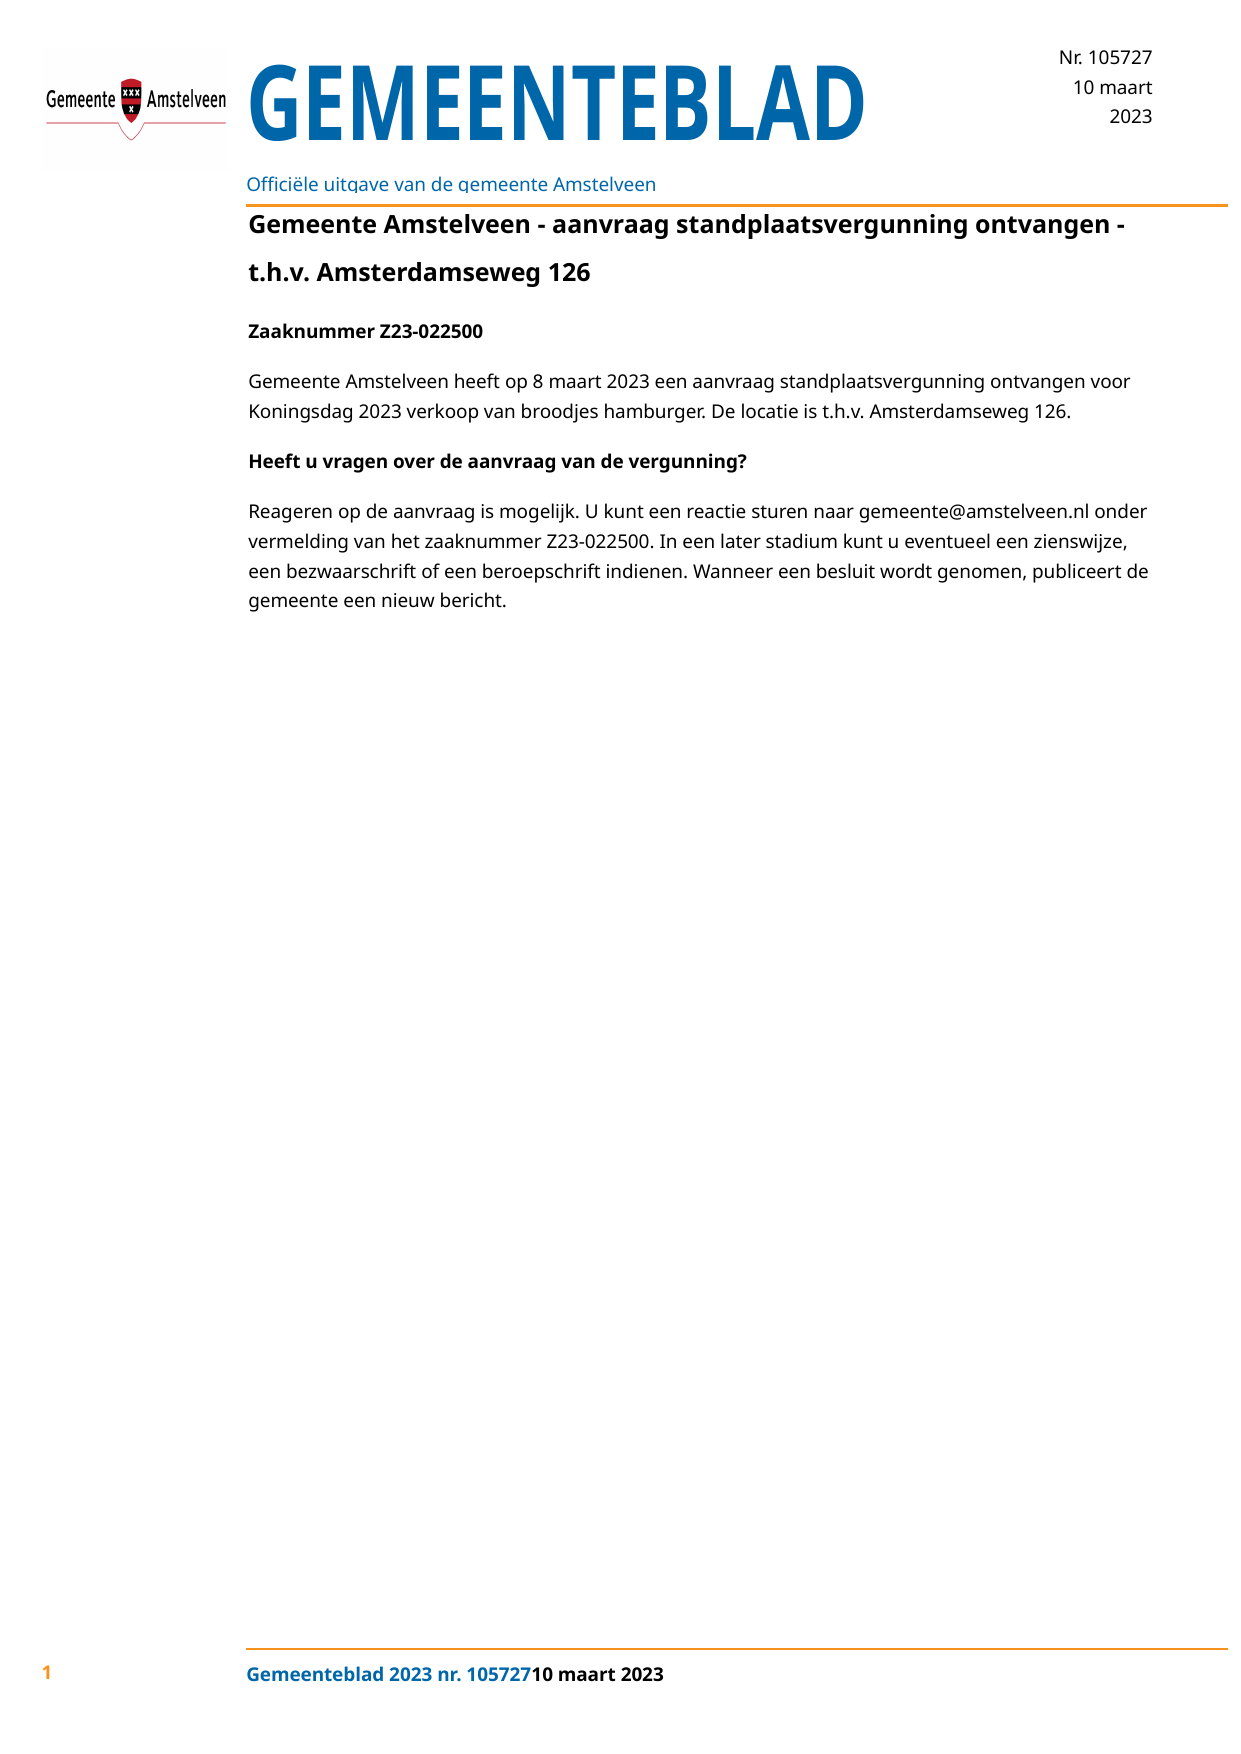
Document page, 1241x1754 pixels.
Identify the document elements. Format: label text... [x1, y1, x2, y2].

text Gemeente Amstelveen heeft op 8 maart 2023 een aanvraag standplaatsvergunning ontvangen voor Koningsdag 2023 verkoop van broodjes hamburger. De locatie is t.h.v. Amsterdamseweg 126. [248, 368, 1152, 424]
text Gemeente Amstelveen - aanvraag standplaatsvergunning ontvangen - t.h.v. Amsterdamseweg 126 [248, 207, 1152, 288]
text Reageren op de aanvraag is mogelijk. U kunt een reactie sturen naar gemeente@amstelveen.nl onder vermelding van het zaaknummer Z23-022500. In een later stadium kunt u eventueel een zienswijze, een bezwaarschrift of een beroepschrift indienen. Wanneer een besluit wordt genomen, publiceert de gemeente een nieuw bericht. [248, 499, 1152, 613]
text Zaaknummer Z23-022500 [248, 318, 1152, 344]
picture [41, 47, 231, 172]
text Heeft u vragen over de aanvraag van de vergunning? [248, 448, 1152, 474]
